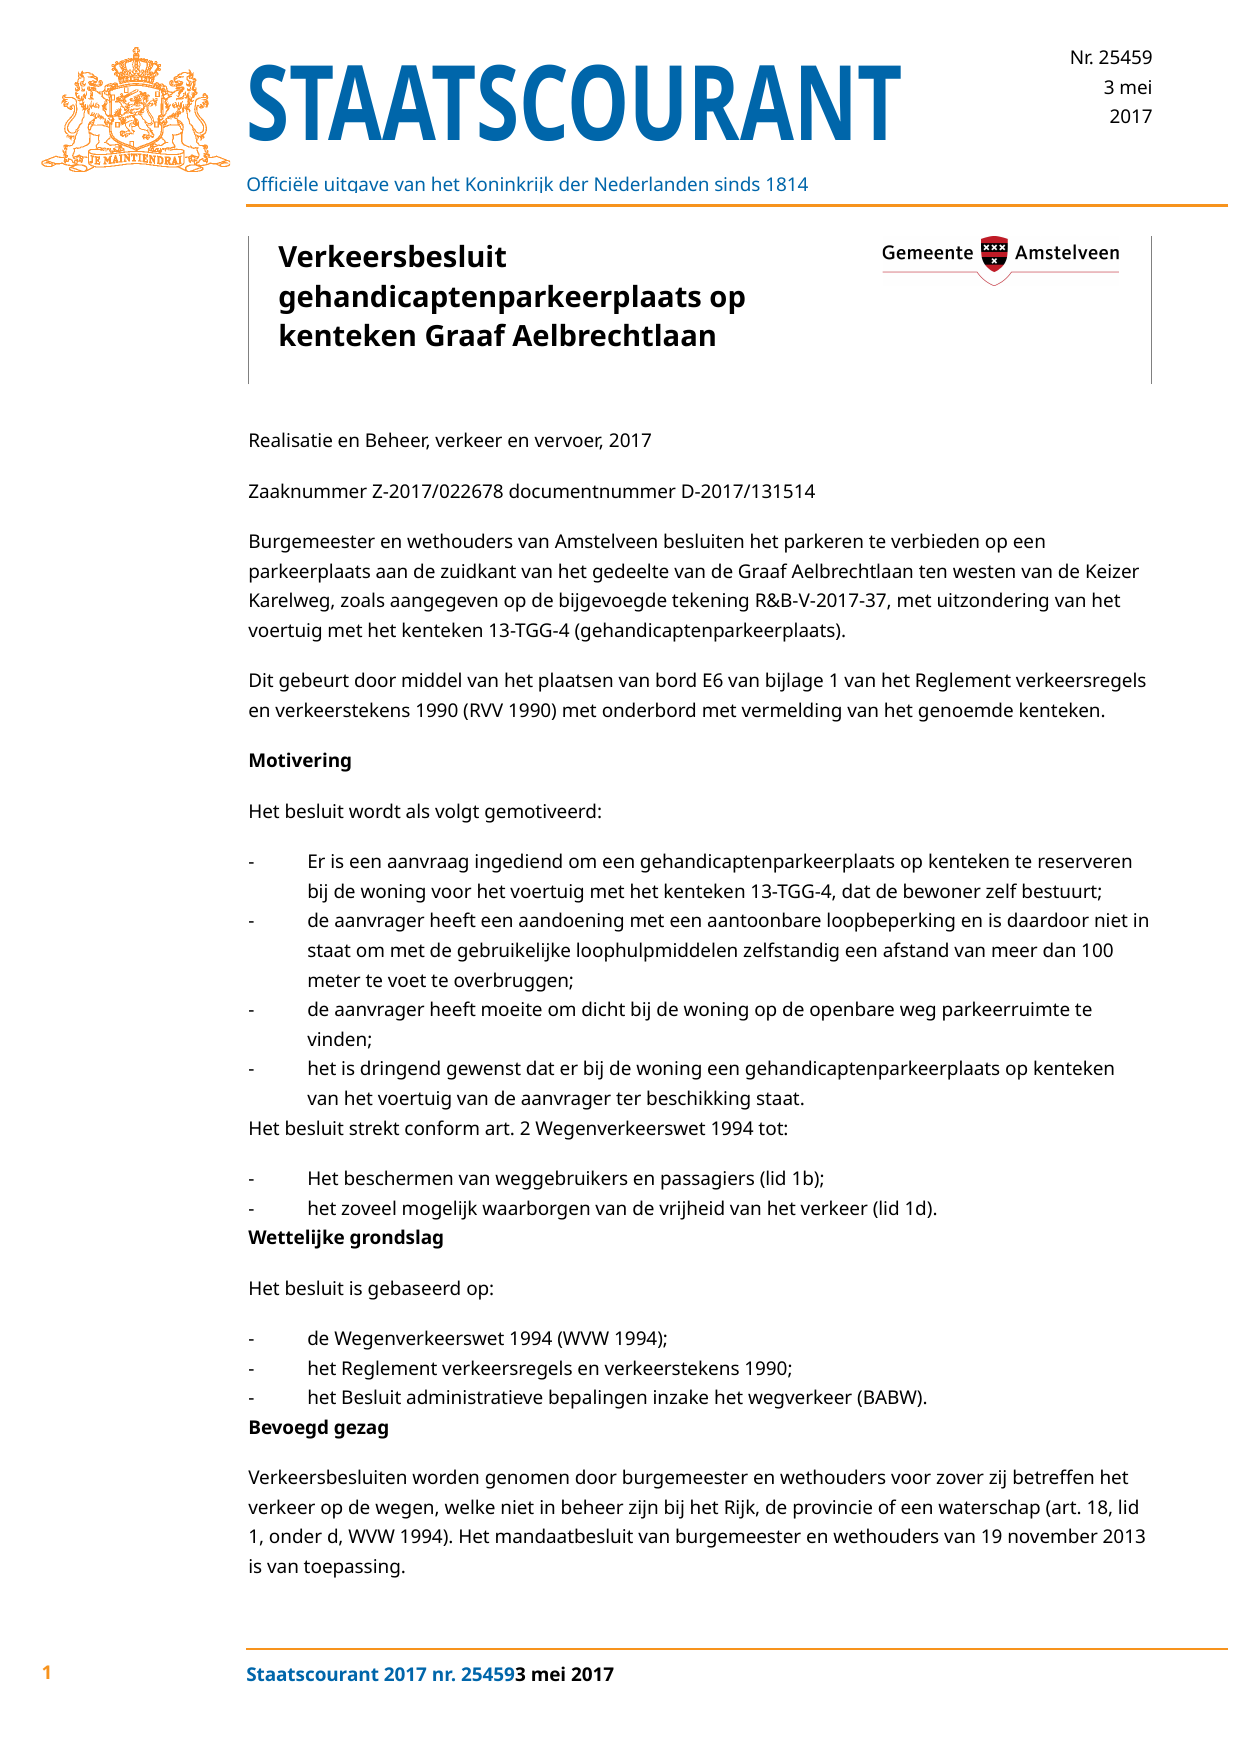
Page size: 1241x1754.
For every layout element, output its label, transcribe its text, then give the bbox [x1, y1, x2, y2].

list de Wegenverkeerswet 1994 (WVW 1994); [248, 1325, 1152, 1351]
text Het besluit is gebaseerd op: [248, 1275, 1152, 1300]
list het zoveel mogelijk waarborgen van de vrijheid van het verkeer (lid 1d). [248, 1195, 1152, 1220]
text Realisatie en Beheer, verkeer en vervoer, 2017 [248, 428, 1152, 453]
list de aanvrager heeft moeite om dicht bij de woning op de openbare weg parkeerruimte te vinden; [248, 996, 1152, 1052]
text Het besluit wordt als volgt gemotiveerd: [248, 798, 1152, 824]
text Burgemeester en wethouders van Amstelveen besluiten het parkeren te verbieden op een parkeerplaats aan de zuidkant van het gedeelte van de Graaf Aelbrechtlaan ten westen van de Keizer Karelweg, zoals aangegeven op de bijgevoegde tekening R&B-V-2017-37, met uitzondering van het voertuig met het kenteken 13-TGG-4 (gehandicaptenparkeerplaats). [248, 528, 1152, 643]
picture [41, 47, 231, 172]
table_header [850, 236, 1151, 384]
text Zaaknummer Z-2017/022678 documentnummer D-2017/131514 [248, 478, 1152, 504]
list het Reglement verkeersregels en verkeerstekens 1990; [248, 1355, 1152, 1380]
list Het beschermen van weggebruikers en passagiers (lid 1b); [248, 1165, 1152, 1191]
table_header Verkeersbesluit gehandicaptenparkeerplaats op kenteken Graaf Aelbrechtlaan [249, 236, 850, 384]
list het is dringend gewenst dat er bij de woning een gehandicaptenparkeerplaats op kenteken van het voertuig van de aanvrager ter beschikking staat. [248, 1056, 1152, 1111]
text Bevoegd gezag [248, 1414, 1152, 1439]
picture [882, 236, 1119, 286]
text Wettelijke grondslag [248, 1224, 1152, 1250]
list het Besluit administratieve bepalingen inzake het wegverkeer (BABW). [248, 1384, 1152, 1410]
text Verkeersbesluiten worden genomen door burgemeester en wethouders voor zover zij betreffen het verkeer op de wegen, welke niet in beheer zijn bij het Rijk, de provincie of een waterschap (art. 18, lid 1, onder d, WVW 1994). Het mandaatbesluit van burgemeester en wethouders van 19 november 2013 is van toepassing. [248, 1464, 1152, 1579]
list de aanvrager heeft een aandoening met een aantoonbare loopbeperking en is daardoor niet in staat om met de gebruikelijke loophulpmiddelen zelfstandig een afstand van meer dan 100 meter te voet te overbruggen; [248, 908, 1152, 992]
text Motivering [248, 748, 1152, 773]
text Het besluit strekt conform art. 2 Wegenverkeerswet 1994 tot: [248, 1115, 1152, 1140]
list Er is een aanvraag ingediend om een gehandicaptenparkeerplaats op kenteken te reserveren bij de woning voor het voertuig met het kenteken 13-TGG-4, dat de bewoner zelf bestuurt; [248, 848, 1152, 904]
text Dit gebeurt door middel van het plaatsen van bord E6 van bijlage 1 van het Reglement verkeersregels en verkeerstekens 1990 (RVV 1990) met onderbord met vermelding van het genoemde kenteken. [248, 668, 1152, 723]
